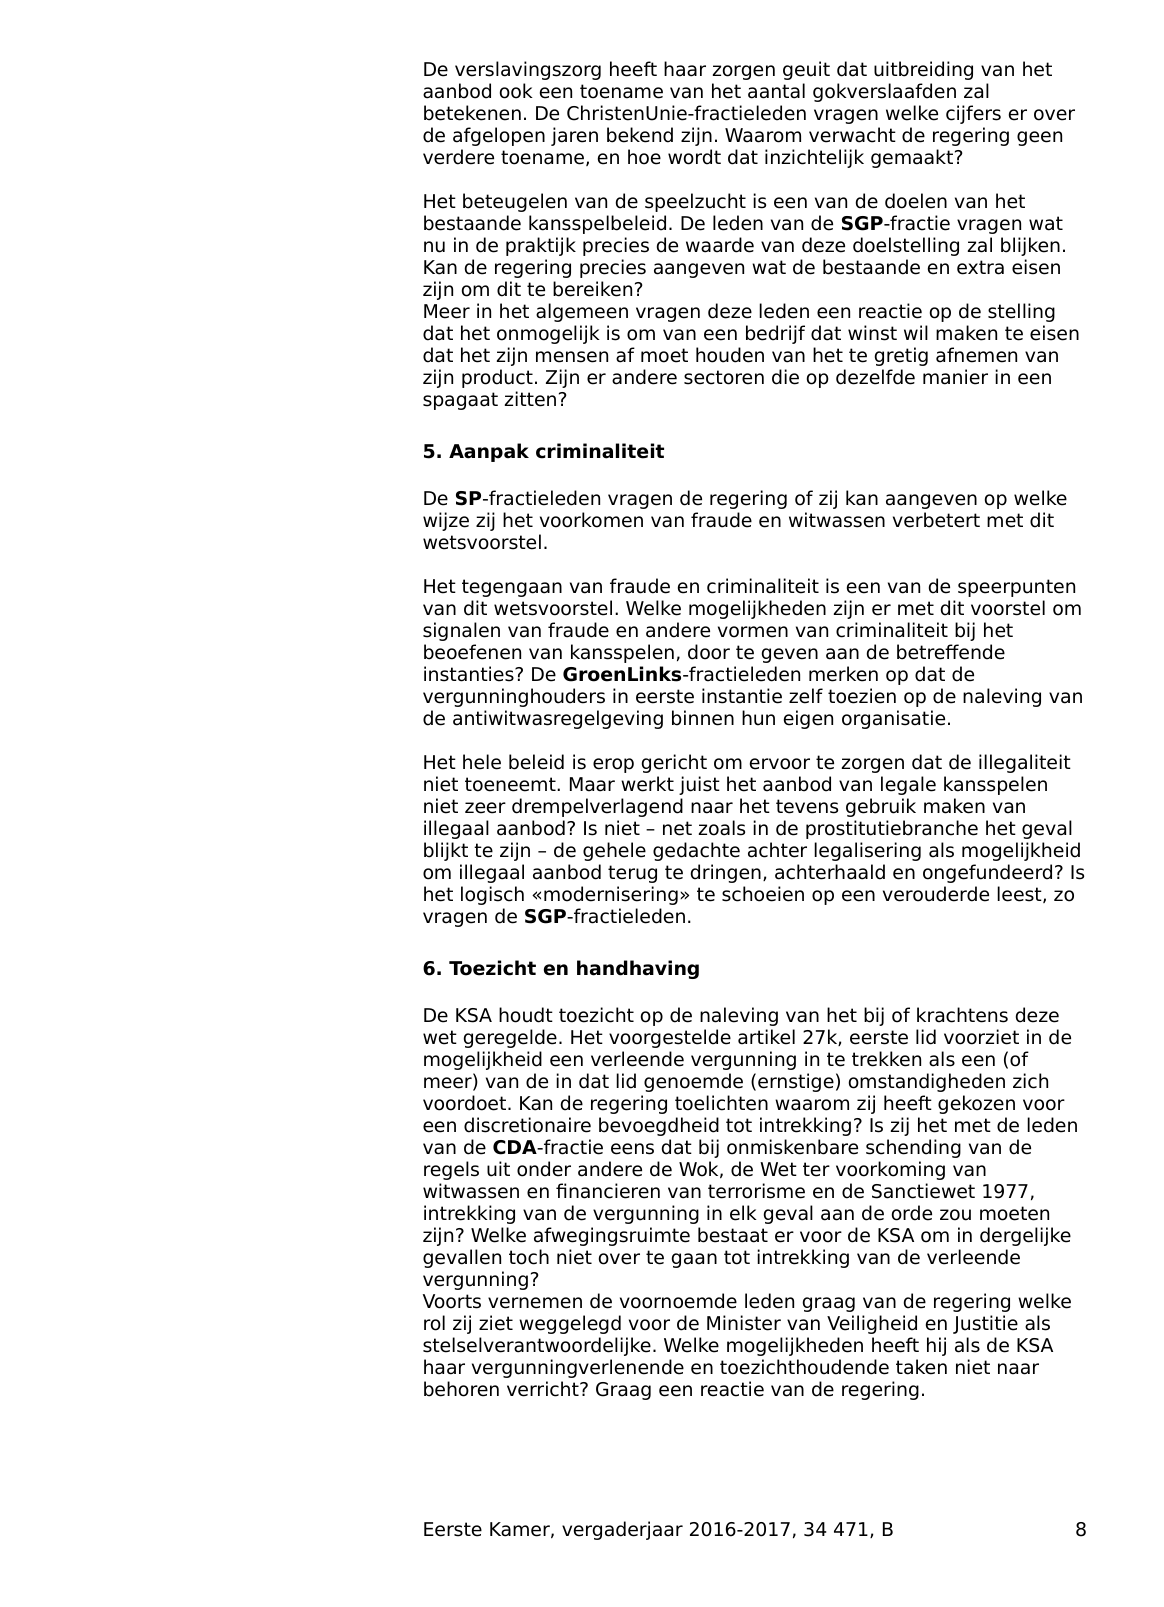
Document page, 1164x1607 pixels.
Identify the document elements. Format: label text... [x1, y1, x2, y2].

text De SP-fractieleden vragen de regering of zij kan aangeven op welke wijze zij het voorkomen van fraude en witwassen verbetert met dit wetsvoorstel. [422, 488, 1087, 554]
text Het beteugelen van de speelzucht is een van de doelen van het bestaande kansspelbeleid. De leden van de SGP-fractie vragen wat nu in de praktijk precies de waarde van deze doelstelling zal blijken. Kan de regering precies aangeven wat de bestaande en extra eisen zijn om dit te bereiken? [422, 191, 1087, 301]
text Meer in het algemeen vragen deze leden een reactie op de stelling dat het onmogelijk is om van een bedrijf dat winst wil maken te eisen dat het zijn mensen af moet houden van het te gretig afnemen van zijn product. Zijn er andere sectoren die op dezelfde manier in een spagaat zitten? [422, 301, 1087, 411]
text Voorts vernemen de voornoemde leden graag van de regering welke rol zij ziet weggelegd voor de Minister van Veiligheid en Justitie als stelselverantwoordelijke. Welke mogelijkheden heeft hij als de KSA haar vergunningverlenende en toezichthoudende taken niet naar behoren verricht? Graag een reactie van de regering. [422, 1291, 1087, 1401]
text Het tegengaan van fraude en criminaliteit is een van de speerpunten van dit wetsvoorstel. Welke mogelijkheden zijn er met dit voorstel om signalen van fraude en andere vormen van criminaliteit bij het beoefenen van kansspelen, door te geven aan de betreffende instanties? De GroenLinks-fractieleden merken op dat de vergunninghouders in eerste instantie zelf toezien op de naleving van de antiwitwasregelgeving binnen hun eigen organisatie. [422, 576, 1087, 730]
subtitle 6. Toezicht en handhaving [422, 958, 1087, 980]
text De KSA houdt toezicht op de naleving van het bij of krachtens deze wet geregelde. Het voorgestelde artikel 27k, eerste lid voorziet in de mogelijkheid een verleende vergunning in te trekken als een (of meer) van de in dat lid genoemde (ernstige) omstandigheden zich voordoet. Kan de regering toelichten waarom zij heeft gekozen voor een discretionaire bevoegdheid tot intrekking? Is zij het met de leden van de CDA-fractie eens dat bij onmiskenbare schending van de regels uit onder andere de Wok, de Wet ter voorkoming van witwassen en financieren van terrorisme en de Sanctiewet 1977, intrekking van de vergunning in elk geval aan de orde zou moeten zijn? Welke afwegingsruimte bestaat er voor de KSA om in dergelijke gevallen toch niet over te gaan tot intrekking van de verleende vergunning? [422, 1005, 1087, 1291]
text De verslavingszorg heeft haar zorgen geuit dat uitbreiding van het aanbod ook een toename van het aantal gokverslaafden zal betekenen. De ChristenUnie-fractieleden vragen welke cijfers er over de afgelopen jaren bekend zijn. Waarom verwacht de regering geen verdere toename, en hoe wordt dat inzichtelijk gemaakt? [422, 59, 1087, 169]
text Het hele beleid is erop gericht om ervoor te zorgen dat de illegaliteit niet toeneemt. Maar werkt juist het aanbod van legale kansspelen niet zeer drempelverlagend naar het tevens gebruik maken van illegaal aanbod? Is niet – net zoals in de prostitutiebranche het geval blijkt te zijn – de gehele gedachte achter legalisering als mogelijkheid om illegaal aanbod terug te dringen, achterhaald en ongefundeerd? Is het logisch «modernisering» te schoeien op een verouderde leest, zo vragen de SGP-fractieleden. [422, 752, 1087, 928]
subtitle 5. Aanpak criminaliteit [422, 441, 1087, 463]
